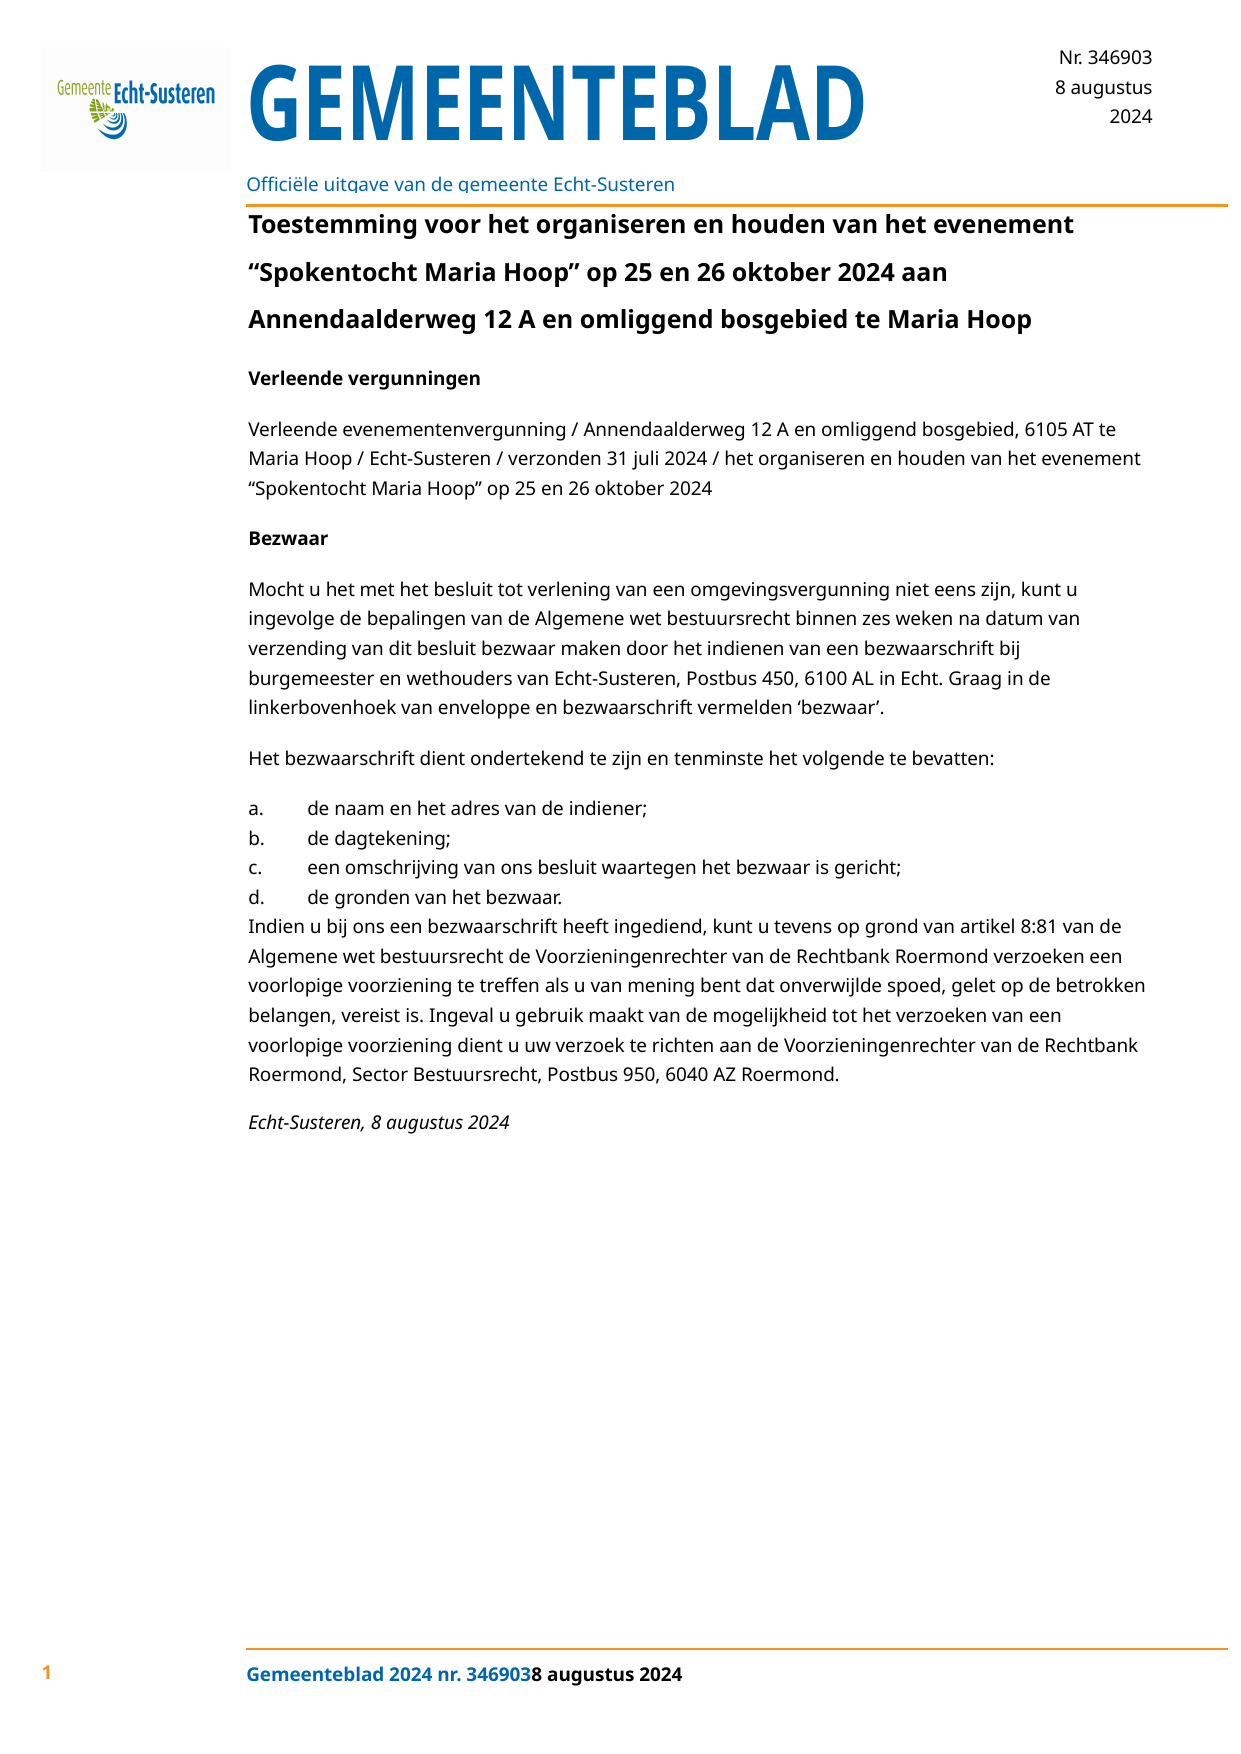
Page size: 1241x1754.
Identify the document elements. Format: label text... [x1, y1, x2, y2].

text Echt-Susteren, 8 augustus 2024 [248, 1109, 1152, 1135]
text Het bezwaarschrift dient ondertekend te zijn en tenminste het volgende te bevatten: [248, 745, 1152, 770]
list de gronden van het bezwaar. [248, 884, 1152, 909]
list de naam en het adres van de indiener; [248, 795, 1152, 821]
list een omschrijving van ons besluit waartegen het bezwaar is gericht; [248, 854, 1152, 880]
text Toestemming voor het organiseren en houden van het evenement “Spokentocht Maria Hoop” op 25 en 26 oktober 2024 aan Annendaalderweg 12 A en omliggend bosgebied te Maria Hoop [248, 207, 1152, 336]
picture [41, 47, 231, 172]
text Bezwaar [248, 526, 1152, 551]
text Verleende vergunningen [248, 366, 1152, 391]
list de dagtekening; [248, 825, 1152, 850]
text Indien u bij ons een bezwaarschrift heeft ingediend, kunt u tevens op grond van artikel 8:81 van de Algemene wet bestuursrecht de Voorzieningenrechter van de Rechtbank Roermond verzoeken een voorlopige voorziening te treffen als u van mening bent dat onverwijlde spoed, gelet op de betrokken belangen, vereist is. Ingeval u gebruik maakt van de mogelijkheid tot het verzoeken van een voorlopige voorziening dient u uw verzoek te richten aan de Voorzieningenrechter van de Rechtbank Roermond, Sector Bestuursrecht, Postbus 950, 6040 AZ Roermond. [248, 913, 1152, 1087]
text Mocht u het met het besluit tot verlening van een omgevingsvergunning niet eens zijn, kunt u ingevolge de bepalingen van de Algemene wet bestuursrecht binnen zes weken na datum van verzending van dit besluit bezwaar maken door het indienen van een bezwaarschrift bij burgemeester en wethouders van Echt-Susteren, Postbus 450, 6100 AL in Echt. Graag in de linkerbovenhoek van enveloppe en bezwaarschrift vermelden ‘bezwaar’. [248, 576, 1152, 720]
text Verleende evenementenvergunning / Annendaalderweg 12 A en omliggend bosgebied, 6105 AT te Maria Hoop / Echt-Susteren / verzonden 31 juli 2024 / het organiseren en houden van het evenement “Spokentocht Maria Hoop” op 25 en 26 oktober 2024 [248, 416, 1152, 501]
